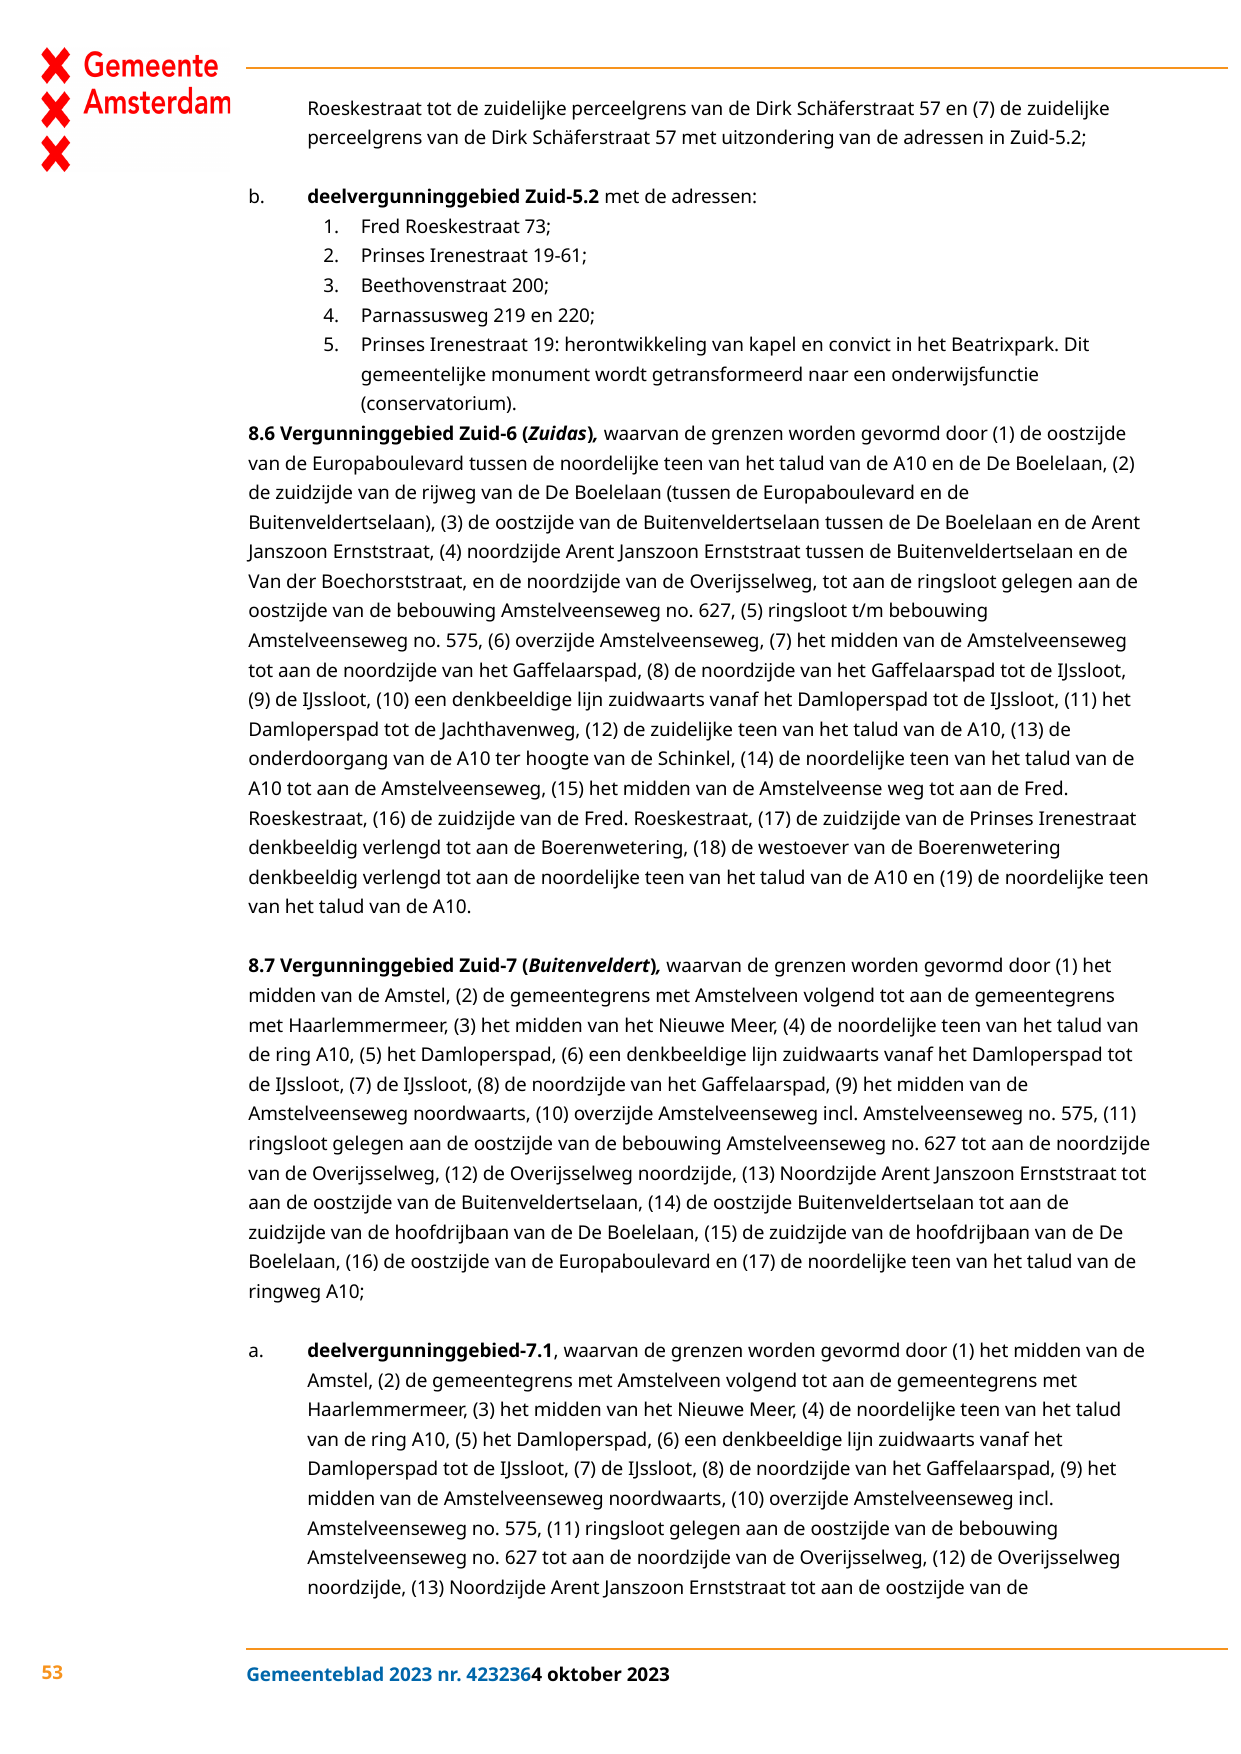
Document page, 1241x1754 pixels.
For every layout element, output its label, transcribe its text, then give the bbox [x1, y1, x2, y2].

picture [41, 47, 231, 172]
list deelvergunninggebied-7.1, waarvan de grenzen worden gevormd door (1) het midden van de Amstel, (2) de gemeentegrens met Amstelveen volgend tot aan de gemeentegrens met Haarlemmermeer, (3) het midden van het Nieuwe Meer, (4) de noordelijke teen van het talud van de ring A10, (5) het Damloperspad, (6) een denkbeeldige lijn zuidwaarts vanaf het Damloperspad tot de IJssloot, (7) de IJssloot, (8) de noordzijde van het Gaffelaarspad, (9) het midden van de Amstelveenseweg noordwaarts, (10) overzijde Amstelveenseweg incl. Amstelveenseweg no. 575, (11) ringsloot gelegen aan de oostzijde van de bebouwing Amstelveenseweg no. 627 tot aan de noordzijde van de Overijsselweg, (12) de Overijsselweg noordzijde, (13) Noordzijde Arent Janszoon Ernststraat tot aan de oostzijde van de [248, 1337, 1152, 1600]
list Beethovenstraat 200; [323, 272, 1152, 298]
list Fred Roeskestraat 73; [323, 213, 1152, 239]
list Prinses Irenestraat 19-61; [323, 243, 1152, 268]
text 8.7 Vergunninggebied Zuid-7 (Buitenveldert), waarvan de grenzen worden gevormd door (1) het midden van de Amstel, (2) de gemeentegrens met Amstelveen volgend tot aan de gemeentegrens met Haarlemmermeer, (3) het midden van het Nieuwe Meer, (4) de noordelijke teen van het talud van de ring A10, (5) het Damloperspad, (6) een denkbeeldige lijn zuidwaarts vanaf het Damloperspad tot de IJssloot, (7) de IJssloot, (8) de noordzijde van het Gaffelaarspad, (9) het midden van de Amstelveenseweg noordwaarts, (10) overzijde Amstelveenseweg incl. Amstelveenseweg no. 575, (11) ringsloot gelegen aan de oostzijde van de bebouwing Amstelveenseweg no. 627 tot aan de noordzijde van de Overijsselweg, (12) de Overijsselweg noordzijde, (13) Noordzijde Arent Janszoon Ernststraat tot aan de oostzijde van de Buitenveldertselaan, (14) de oostzijde Buitenveldertselaan tot aan de zuidzijde van de hoofdrijbaan van de De Boelelaan, (15) de zuidzijde van de hoofdrijbaan van de De Boelelaan, (16) de oostzijde van de Europaboulevard en (17) de noordelijke teen van het talud van de ringweg A10; [248, 953, 1152, 1304]
list deelvergunninggebied Zuid-5.2 met de adressen: [248, 183, 1152, 209]
list Prinses Irenestraat 19: herontwikkeling van kapel en convict in het Beatrixpark. Dit gemeentelijke monument wordt getransformeerd naar een onderwijsfunctie (conservatorium). [323, 331, 1152, 416]
text 8.6 Vergunninggebied Zuid-6 (Zuidas), waarvan de grenzen worden gevormd door (1) de oostzijde van de Europaboulevard tussen de noordelijke teen van het talud van de A10 en de De Boelelaan, (2) de zuidzijde van de rijweg van de De Boelelaan (tussen de Europaboulevard en de Buitenveldertselaan), (3) de oostzijde van de Buitenveldertselaan tussen de De Boelelaan en de Arent Janszoon Ernststraat, (4) noordzijde Arent Janszoon Ernststraat tussen de Buitenveldertselaan en de Van der Boechorststraat, en de noordzijde van de Overijsselweg, tot aan de ringsloot gelegen aan de oostzijde van de bebouwing Amstelveenseweg no. 627, (5) ringsloot t/m bebouwing Amstelveenseweg no. 575, (6) overzijde Amstelveenseweg, (7) het midden van de Amstelveenseweg tot aan de noordzijde van het Gaffelaarspad, (8) de noordzijde van het Gaffelaarspad tot de IJssloot, (9) de IJssloot, (10) een denkbeeldige lijn zuidwaarts vanaf het Damloperspad tot de IJssloot, (11) het Damloperspad tot de Jachthavenweg, (12) de zuidelijke teen van het talud van de A10, (13) de onderdoorgang van de A10 ter hoogte van de Schinkel, (14) de noordelijke teen van het talud van de A10 tot aan de Amstelveenseweg, (15) het midden van de Amstelveense weg tot aan de Fred. Roeskestraat, (16) de zuidzijde van de Fred. Roeskestraat, (17) de zuidzijde van de Prinses Irenestraat denkbeeldig verlengd tot aan de Boerenwetering, (18) de westoever van de Boerenwetering denkbeeldig verlengd tot aan de noordelijke teen van het talud van de A10 en (19) de noordelijke teen van het talud van de A10. [248, 420, 1152, 919]
list Parnassusweg 219 en 220; [323, 302, 1152, 328]
list Roeskestraat tot de zuidelijke perceelgrens van de Dirk Schäferstraat 57 en (7) de zuidelijke perceelgrens van de Dirk Schäferstraat 57 met uitzondering van de adressen in Zuid-5.2; [248, 95, 1152, 150]
